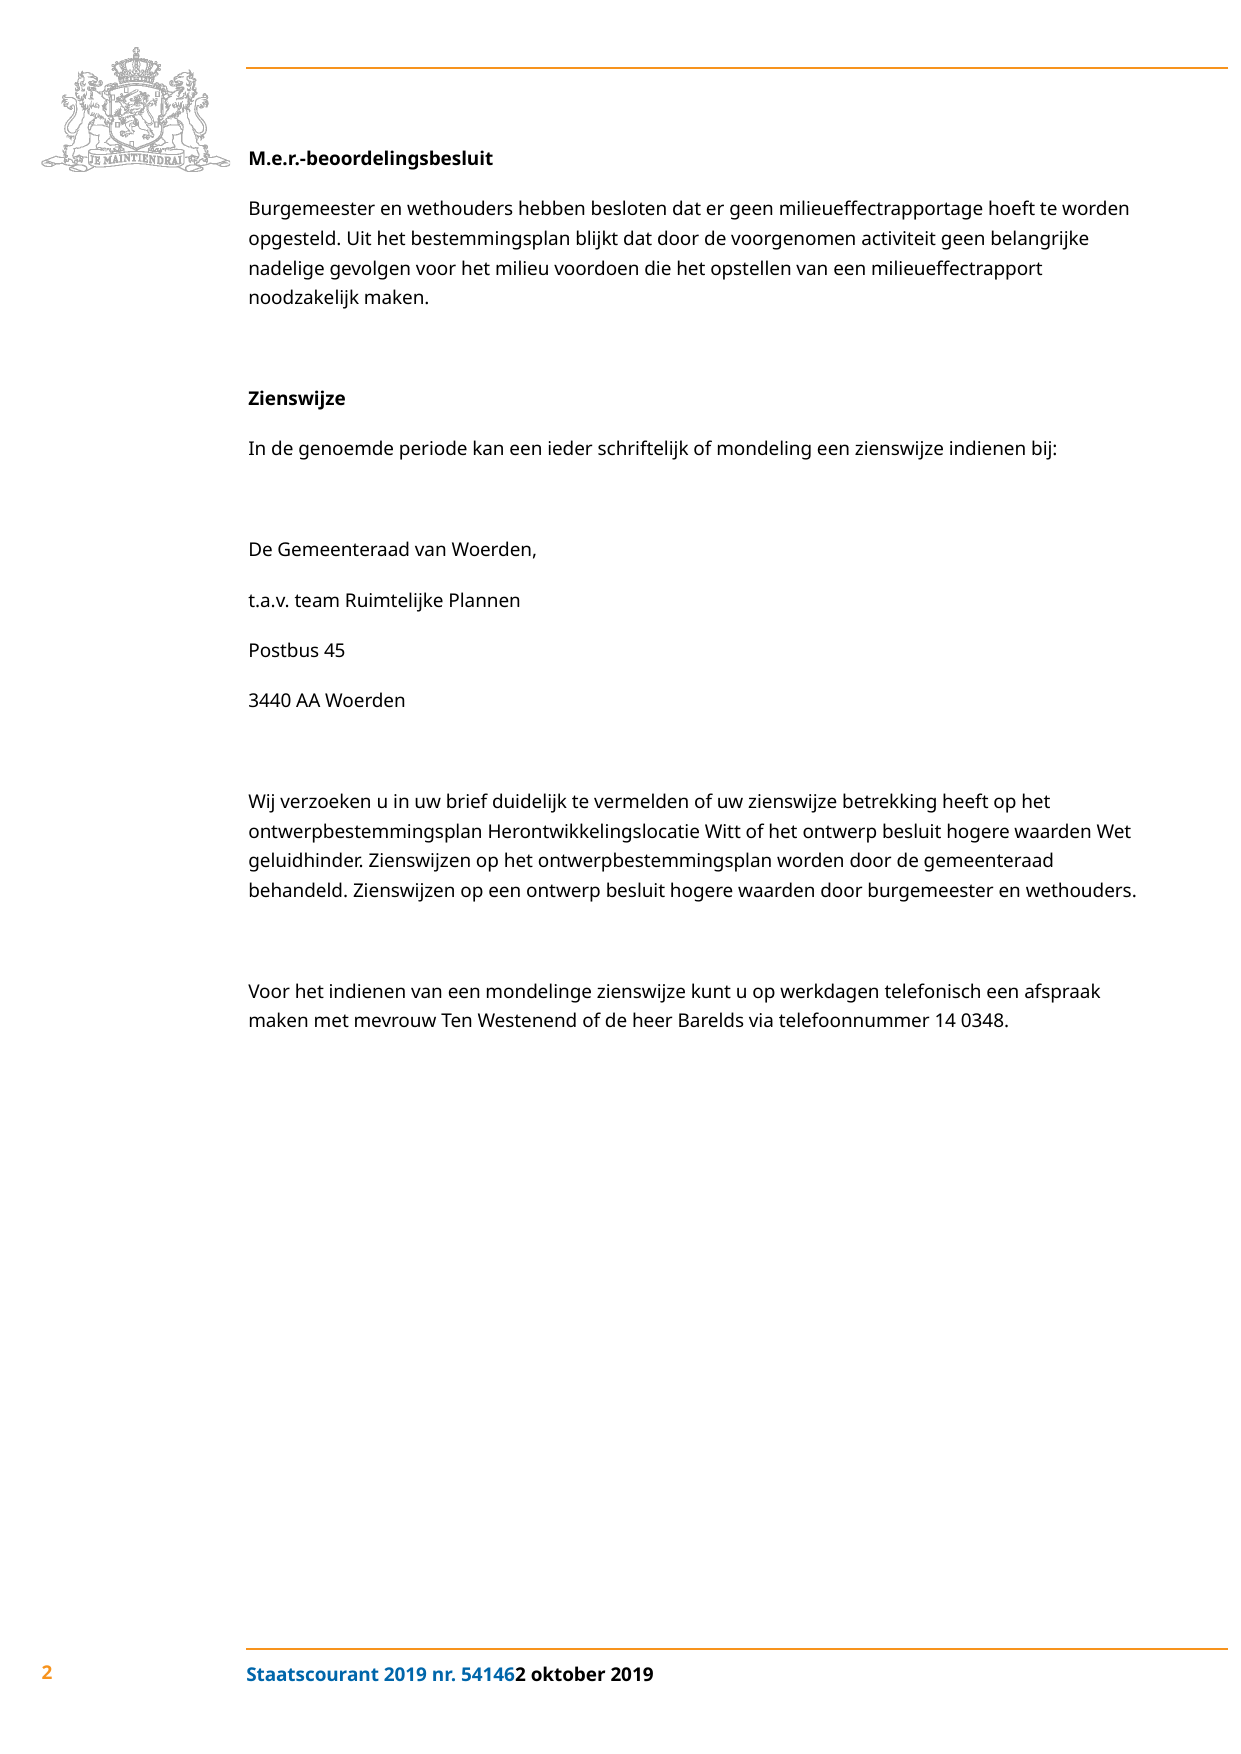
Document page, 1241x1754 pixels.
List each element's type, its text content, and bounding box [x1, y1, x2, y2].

text Voor het indienen van een mondelinge zienswijze kunt u op werkdagen telefonisch een afspraak maken met mevrouw Ten Westenend of de heer Barelds via telefoonnummer 14 0348. [248, 978, 1152, 1033]
picture [41, 47, 231, 172]
text Burgemeester en wethouders hebben besloten dat er geen milieueffectrapportage hoeft te worden opgesteld. Uit het bestemmingsplan blijkt dat door de voorgenomen activiteit geen belangrijke nadelige gevolgen voor het milieu voordoen die het opstellen van een milieueffectrapport noodzakelijk maken. [248, 196, 1152, 310]
text t.a.v. team Ruimtelijke Plannen [248, 587, 1152, 613]
text Postbus 45 [248, 637, 1152, 663]
text In de genoemde periode kan een ieder schriftelijk of mondeling een zienswijze indienen bij: [248, 436, 1152, 461]
text De Gemeenteraad van Woerden, [248, 536, 1152, 562]
text Wij verzoeken u in uw brief duidelijk te vermelden of uw zienswijze betrekking heeft op het ontwerpbestemmingsplan Herontwikkelingslocatie Witt of het ontwerp besluit hogere waarden Wet geluidhinder. Zienswijzen op het ontwerpbestemmingsplan worden door de gemeenteraad behandeld. Zienswijzen op een ontwerp besluit hogere waarden door burgemeester en wethouders. [248, 788, 1152, 903]
text M.e.r.-beoordelingsbesluit [248, 145, 1152, 171]
text Zienswijze [248, 385, 1152, 411]
text 3440 AA Woerden [248, 688, 1152, 713]
